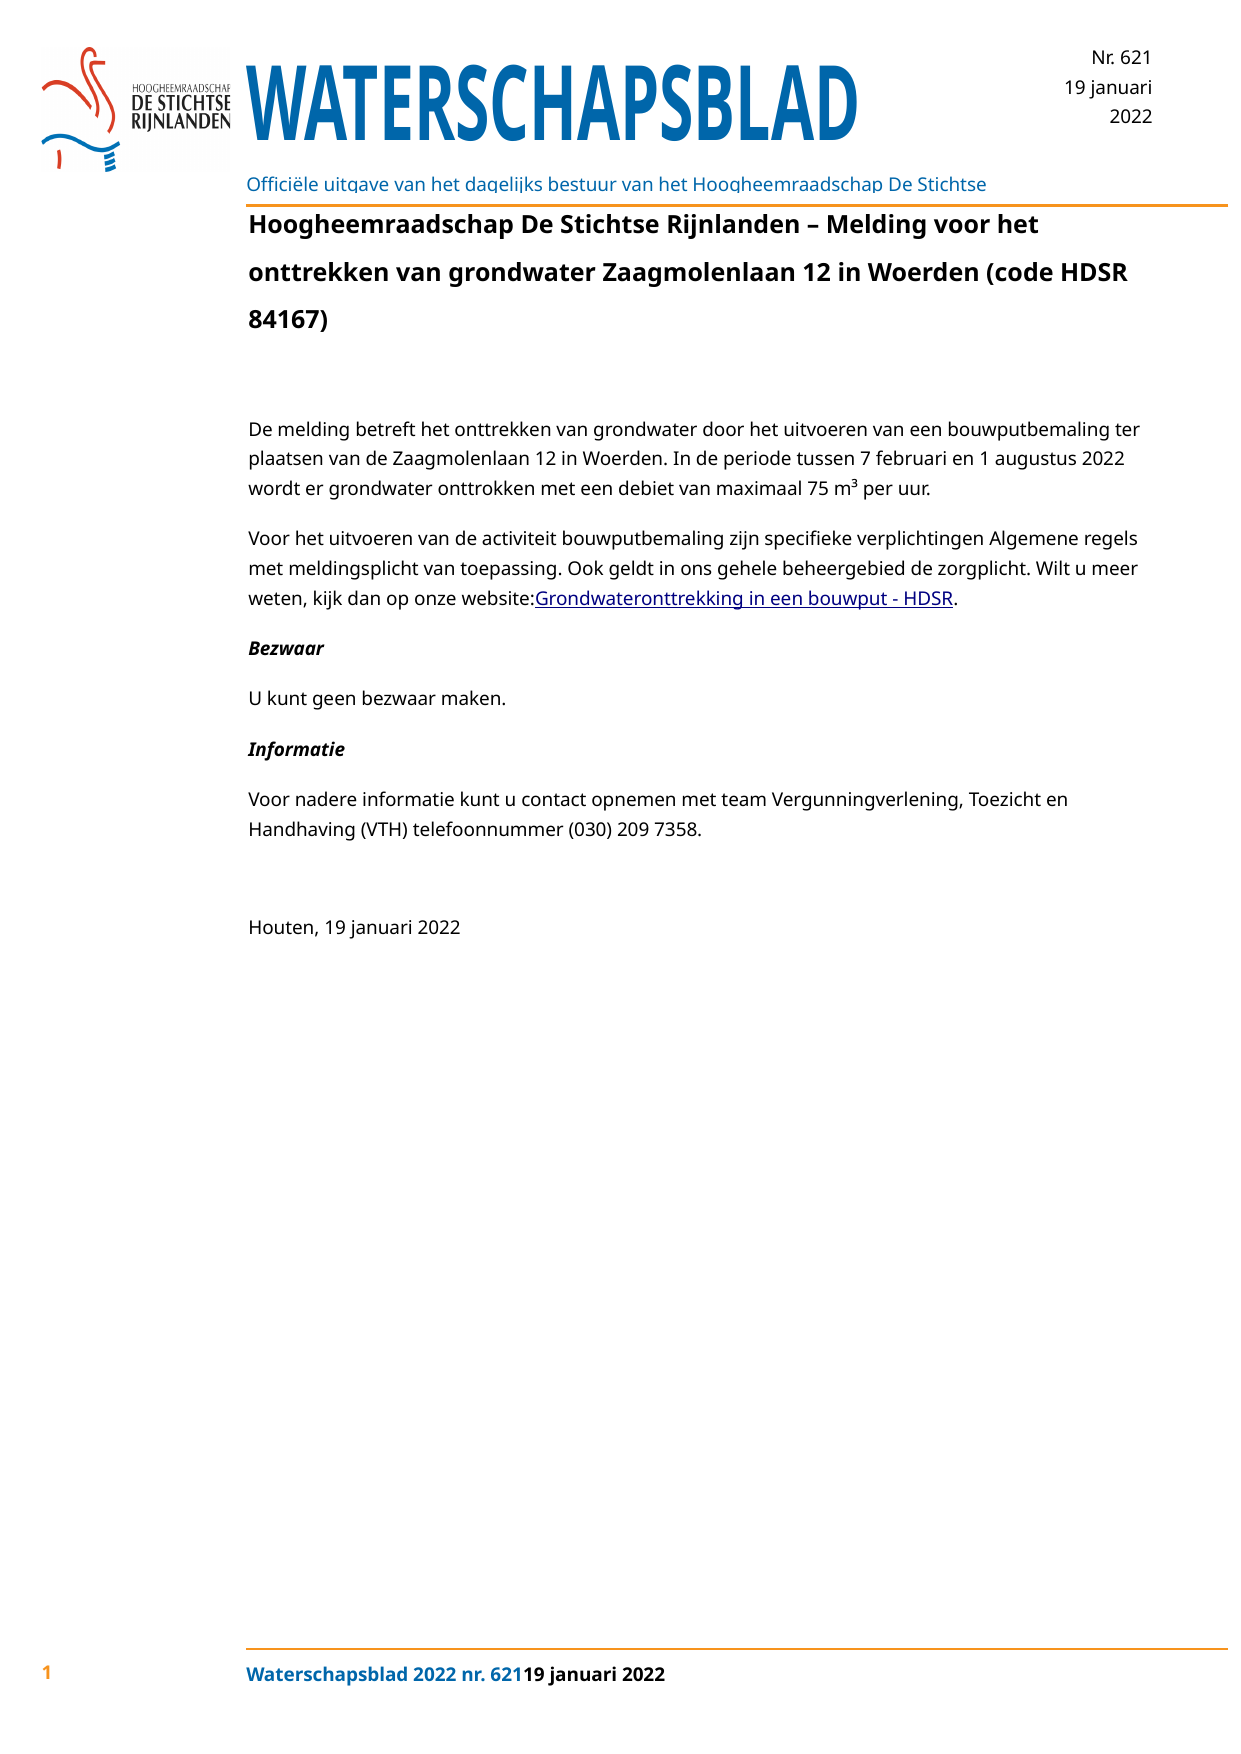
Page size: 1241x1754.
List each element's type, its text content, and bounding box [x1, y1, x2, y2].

picture [41, 47, 231, 172]
text Bezwaar [248, 635, 1152, 661]
text Informatie [248, 736, 1152, 762]
text Houten, 19 januari 2022 [248, 914, 1152, 940]
text De melding betreft het onttrekken van grondwater door het uitvoeren van een bouwputbemaling ter plaatsen van de Zaagmolenlaan 12 in Woerden. In de periode tussen 7 februari en 1 augustus 2022 wordt er grondwater onttrokken met een debiet van maximaal 75 m³ per uur. [248, 416, 1152, 501]
text Hoogheemraadschap De Stichtse Rijnlanden – Melding voor het onttrekken van grondwater Zaagmolenlaan 12 in Woerden (code HDSR 84167) [248, 207, 1152, 336]
text Voor nadere informatie kunt u contact opnemen met team Vergunningverlening, Toezicht en Handhaving (VTH) telefoonnummer (030) 209 7358. [248, 786, 1152, 842]
text Voor het uitvoeren van de activiteit bouwputbemaling zijn specifieke verplichtingen Algemene regels met meldingsplicht van toepassing. Ook geldt in ons gehele beheergebied de zorgplicht. Wilt u meer weten, kijk dan op onze website:Grondwateronttrekking in een bouwput - HDSR. [248, 526, 1152, 610]
text U kunt geen bezwaar maken. [248, 686, 1152, 711]
